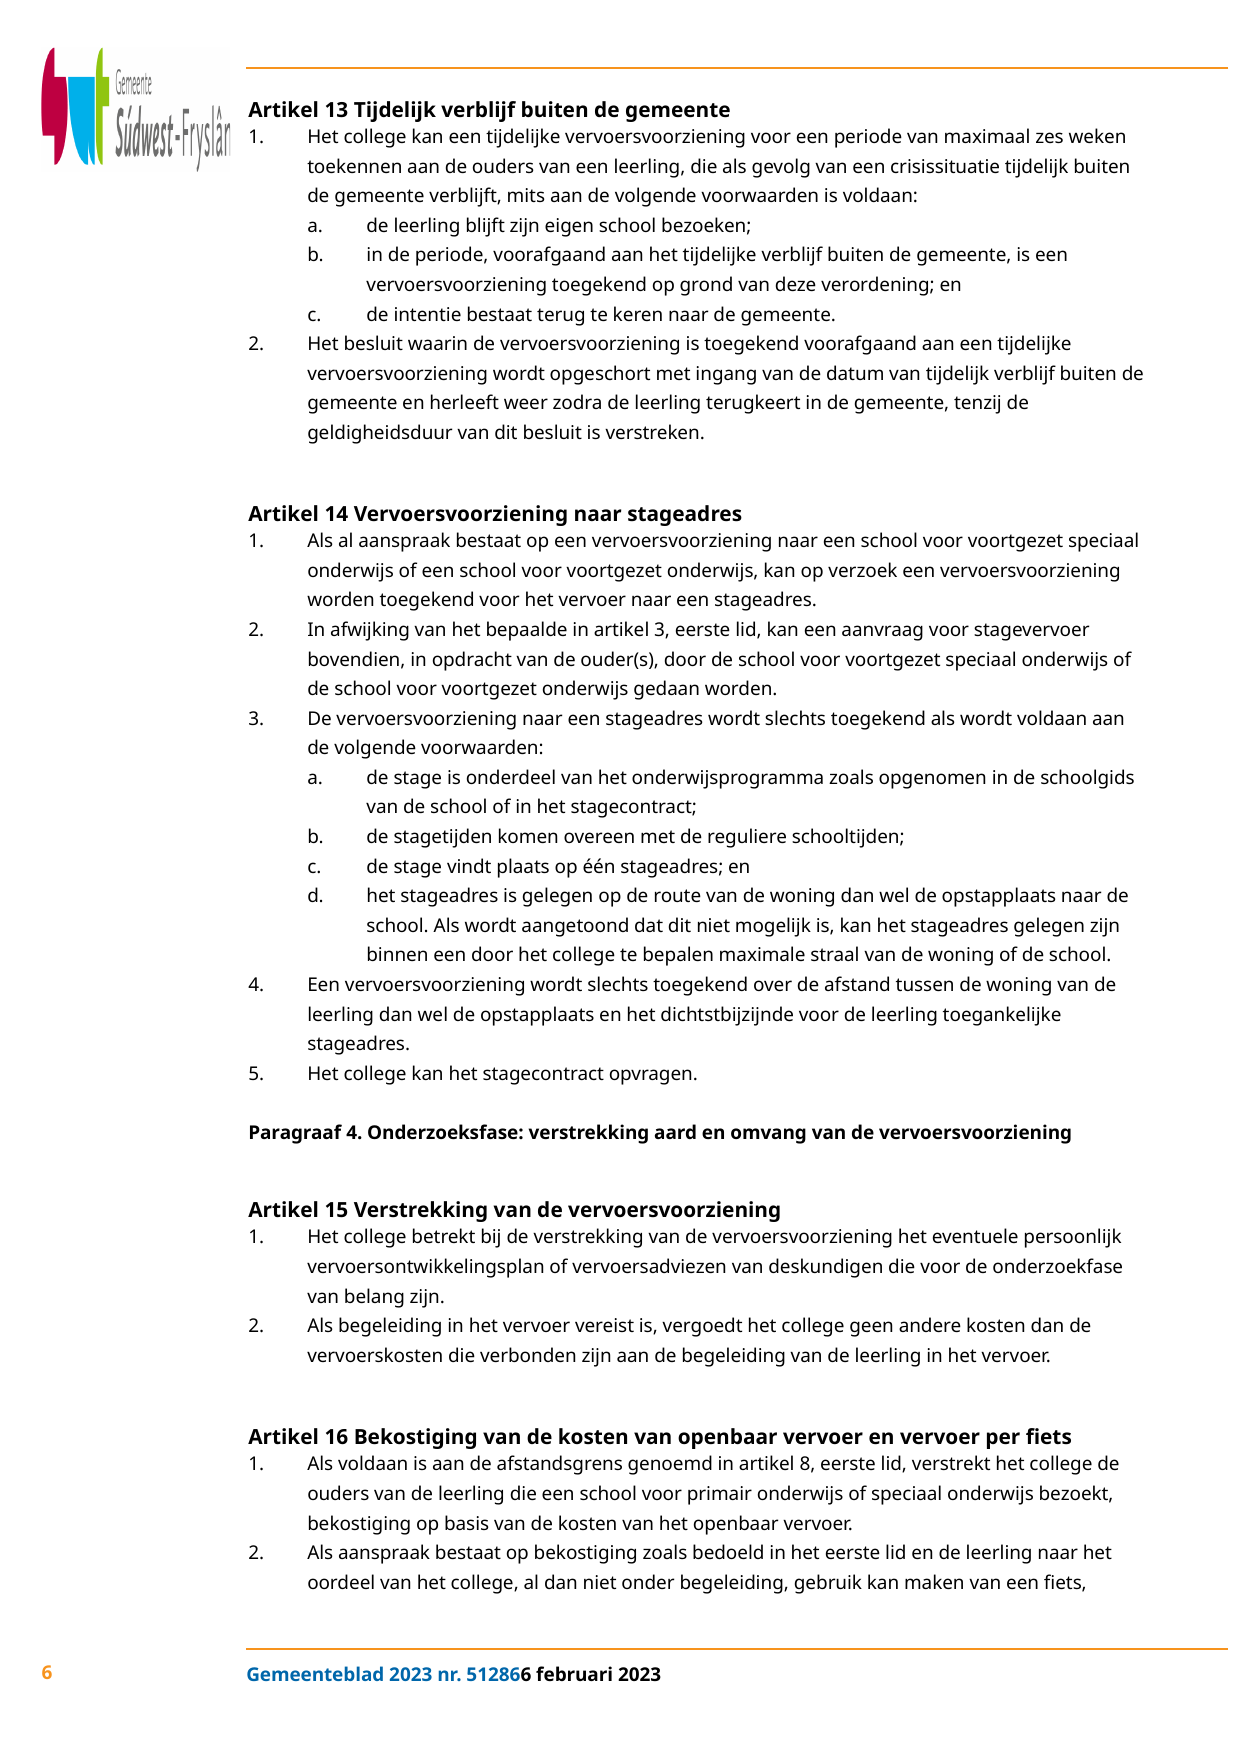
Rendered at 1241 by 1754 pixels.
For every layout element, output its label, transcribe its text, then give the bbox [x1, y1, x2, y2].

list Als voldaan is aan de afstandsgrens genoemd in artikel 8, eerste lid, verstrekt het college de ouders van de leerling die een school voor primair onderwijs of speciaal onderwijs bezoekt, bekostiging op basis van de kosten van het openbaar vervoer. [248, 1451, 1152, 1535]
list Het college betrekt bij de verstrekking van de vervoersvoorziening het eventuele persoonlijk vervoersontwikkelingsplan of vervoersadviezen van deskundigen die voor de onderzoekfase van belang zijn. [248, 1224, 1152, 1309]
list Als aanspraak bestaat op bekostiging zoals bedoeld in het eerste lid en de leerling naar het oordeel van het college, al dan niet onder begeleiding, gebruik kan maken van een fiets, [248, 1539, 1152, 1594]
list de stage is onderdeel van het onderwijsprogramma zoals opgenomen in de schoolgids van de school of in het stagecontract; [307, 764, 1152, 819]
list de leerling blijft zijn eigen school bezoeken; [307, 212, 1152, 238]
list de stage vindt plaats op één stageadres; en [307, 853, 1152, 879]
list Het besluit waarin de vervoersvoorziening is toegekend voorafgaand aan een tijdelijke vervoersvoorziening wordt opgeschort met ingang van de datum van tijdelijk verblijf buiten de gemeente en herleeft weer zodra de leerling terugkeert in de gemeente, tenzij de geldigheidsduur van dit besluit is verstreken. [248, 330, 1152, 445]
list Als al aanspraak bestaat op een vervoersvoorziening naar een school voor voortgezet speciaal onderwijs of een school voor voortgezet onderwijs, kan op verzoek een vervoersvoorziening worden toegekend voor het vervoer naar een stageadres. [248, 527, 1152, 612]
list Als begeleiding in het vervoer vereist is, vergoedt het college geen andere kosten dan de vervoerskosten die verbonden zijn aan de begeleiding van de leerling in het vervoer. [248, 1312, 1152, 1368]
list het stageadres is gelegen op de route van de woning dan wel de opstapplaats naar de school. Als wordt aangetoond dat dit niet mogelijk is, kan het stageadres gelegen zijn binnen een door het college te bepalen maximale straal van de woning of de school. [307, 882, 1152, 967]
text Artikel 13 Tijdelijk verblijf buiten de gemeente [248, 95, 1152, 123]
picture [41, 47, 231, 172]
list de intentie bestaat terug te keren naar de gemeente. [307, 301, 1152, 326]
text Artikel 15 Verstrekking van de vervoersvoorziening [248, 1195, 1152, 1224]
list Het college kan een tijdelijke vervoersvoorziening voor een periode van maximaal zes weken toekennen aan de ouders van een leerling, die als gevolg van een crisissituatie tijdelijk buiten de gemeente verblijft, mits aan de volgende voorwaarden is voldaan: [248, 123, 1152, 208]
list Een vervoersvoorziening wordt slechts toegekend over de afstand tussen de woning van de leerling dan wel de opstapplaats en het dichtstbijzijnde voor de leerling toegankelijke stageadres. [248, 971, 1152, 1056]
list In afwijking van het bepaalde in artikel 3, eerste lid, kan een aanvraag voor stagevervoer bovendien, in opdracht van de ouder(s), door de school voor voortgezet speciaal onderwijs of de school voor voortgezet onderwijs gedaan worden. [248, 616, 1152, 701]
list in de periode, voorafgaand aan het tijdelijke verblijf buiten de gemeente, is een vervoersvoorziening toegekend op grond van deze verordening; en [307, 242, 1152, 297]
list Het college kan het stagecontract opvragen. [248, 1060, 1152, 1086]
text Artikel 14 Vervoersvoorziening naar stageadres [248, 499, 1152, 527]
list de stagetijden komen overeen met de reguliere schooltijden; [307, 823, 1152, 849]
text Artikel 16 Bekostiging van de kosten van openbaar vervoer en vervoer per fiets [248, 1422, 1152, 1451]
list De vervoersvoorziening naar een stageadres wordt slechts toegekend als wordt voldaan aan de volgende voorwaarden: [248, 705, 1152, 760]
text Paragraaf 4. Onderzoeksfase: verstrekking aard en omvang van de vervoersvoorziening [248, 1119, 1152, 1145]
